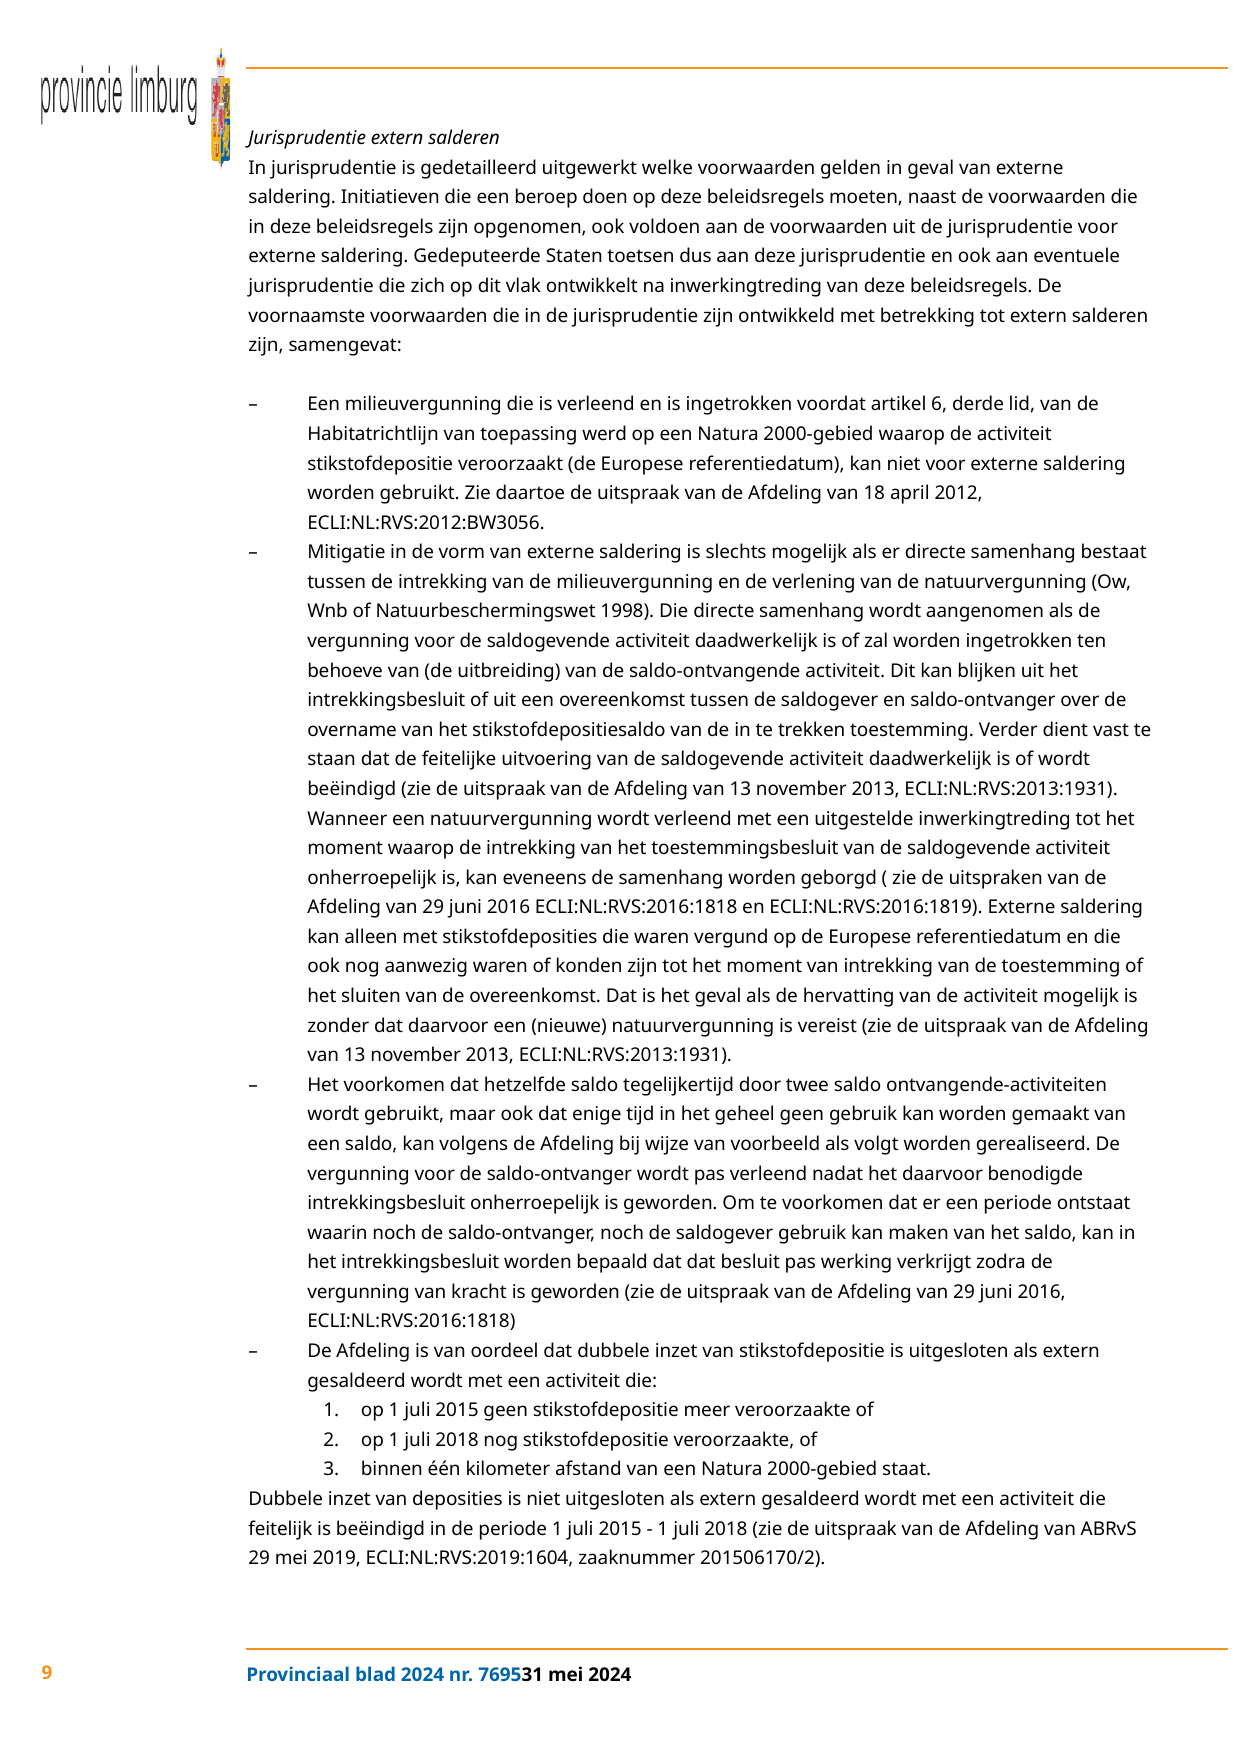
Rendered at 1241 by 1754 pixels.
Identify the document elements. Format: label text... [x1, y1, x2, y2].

list Een milieuvergunning die is verleend en is ingetrokken voordat artikel 6, derde lid, van de Habitatrichtlijn van toepassing werd op een Natura 2000-gebied waarop de activiteit stikstofdepositie veroorzaakt (de Europese referentiedatum), kan niet voor externe saldering worden gebruikt. Zie daartoe de uitspraak van de Afdeling van 18 april 2012, ECLI:NL:RVS:2012:BW3056. [248, 391, 1152, 535]
text Jurisprudentie extern salderen [248, 124, 1152, 150]
text Dubbele inzet van deposities is niet uitgesloten als extern gesaldeerd wordt met een activiteit die feitelijk is beëindigd in de periode 1 juli 2015 - 1 juli 2018 (zie de uitspraak van de Afdeling van ABRvS 29 mei 2019, ECLI:NL:RVS:2019:1604, zaaknummer 201506170/2). [248, 1485, 1152, 1570]
list Het voorkomen dat hetzelfde saldo tegelijkertijd door twee saldo ontvangende-activiteiten wordt gebruikt, maar ook dat enige tijd in het geheel geen gebruik kan worden gemaakt van een saldo, kan volgens de Afdeling bij wijze van voorbeeld als volgt worden gerealiseerd. De vergunning voor de saldo-ontvanger wordt pas verleend nadat het daarvoor benodigde intrekkingsbesluit onherroepelijk is geworden. Om te voorkomen dat er een periode ontstaat waarin noch de saldo-ontvanger, noch de saldogever gebruik kan maken van het saldo, kan in het intrekkingsbesluit worden bepaald dat dat besluit pas werking verkrijgt zodra de vergunning van kracht is geworden (zie de uitspraak van de Afdeling van 29 juni 2016, ECLI:NL:RVS:2016:1818) [248, 1071, 1152, 1333]
text In jurisprudentie is gedetailleerd uitgewerkt welke voorwaarden gelden in geval van externe saldering. Initiatieven die een beroep doen op deze beleidsregels moeten, naast de voorwaarden die in deze beleidsregels zijn opgenomen, ook voldoen aan de voorwaarden uit de jurisprudentie voor externe saldering. Gedeputeerde Staten toetsen dus aan deze jurisprudentie en ook aan eventuele jurisprudentie die zich op dit vlak ontwikkelt na inwerkingtreding van deze beleidsregels. De voornaamste voorwaarden die in de jurisprudentie zijn ontwikkeld met betrekking tot extern salderen zijn, samengevat: [248, 154, 1152, 357]
picture [41, 47, 231, 172]
list op 1 juli 2015 geen stikstofdepositie meer veroorzaakte of [323, 1396, 1152, 1422]
list binnen één kilometer afstand van een Natura 2000-gebied staat. [323, 1456, 1152, 1481]
list De Afdeling is van oordeel dat dubbele inzet van stikstofdepositie is uitgesloten als extern gesaldeerd wordt met een activiteit die: [248, 1337, 1152, 1393]
list op 1 juli 2018 nog stikstofdepositie veroorzaakte, of [323, 1426, 1152, 1452]
list Mitigatie in de vorm van externe saldering is slechts mogelijk als er directe samenhang bestaat tussen de intrekking van de milieuvergunning en de verlening van de natuurvergunning (Ow, Wnb of Natuurbeschermingswet 1998). Die directe samenhang wordt aangenomen als de vergunning voor de saldogevende activiteit daadwerkelijk is of zal worden ingetrokken ten behoeve van (de uitbreiding) van de saldo-ontvangende activiteit. Dit kan blijken uit het intrekkingsbesluit of uit een overeenkomst tussen de saldogever en saldo-ontvanger over de overname van het stikstofdepositiesaldo van de in te trekken toestemming. Verder dient vast te staan dat de feitelijke uitvoering van de saldogevende activiteit daadwerkelijk is of wordt beëindigd (zie de uitspraak van de Afdeling van 13 november 2013, ECLI:NL:RVS:2013:1931). Wanneer een natuurvergunning wordt verleend met een uitgestelde inwerkingtreding tot het moment waarop de intrekking van het toestemmingsbesluit van de saldogevende activiteit onherroepelijk is, kan eveneens de samenhang worden geborgd ( zie de uitspraken van de Afdeling van 29 juni 2016 ECLI:NL:RVS:2016:1818 en ECLI:NL:RVS:2016:1819). Externe saldering kan alleen met stikstofdeposities die waren vergund op de Europese referentiedatum en die ook nog aanwezig waren of konden zijn tot het moment van intrekking van de toestemming of het sluiten van de overeenkomst. Dat is het geval als de hervatting van de activiteit mogelijk is zonder dat daarvoor een (nieuwe) natuurvergunning is vereist (zie de uitspraak van de Afdeling van 13 november 2013, ECLI:NL:RVS:2013:1931). [248, 538, 1152, 1067]
